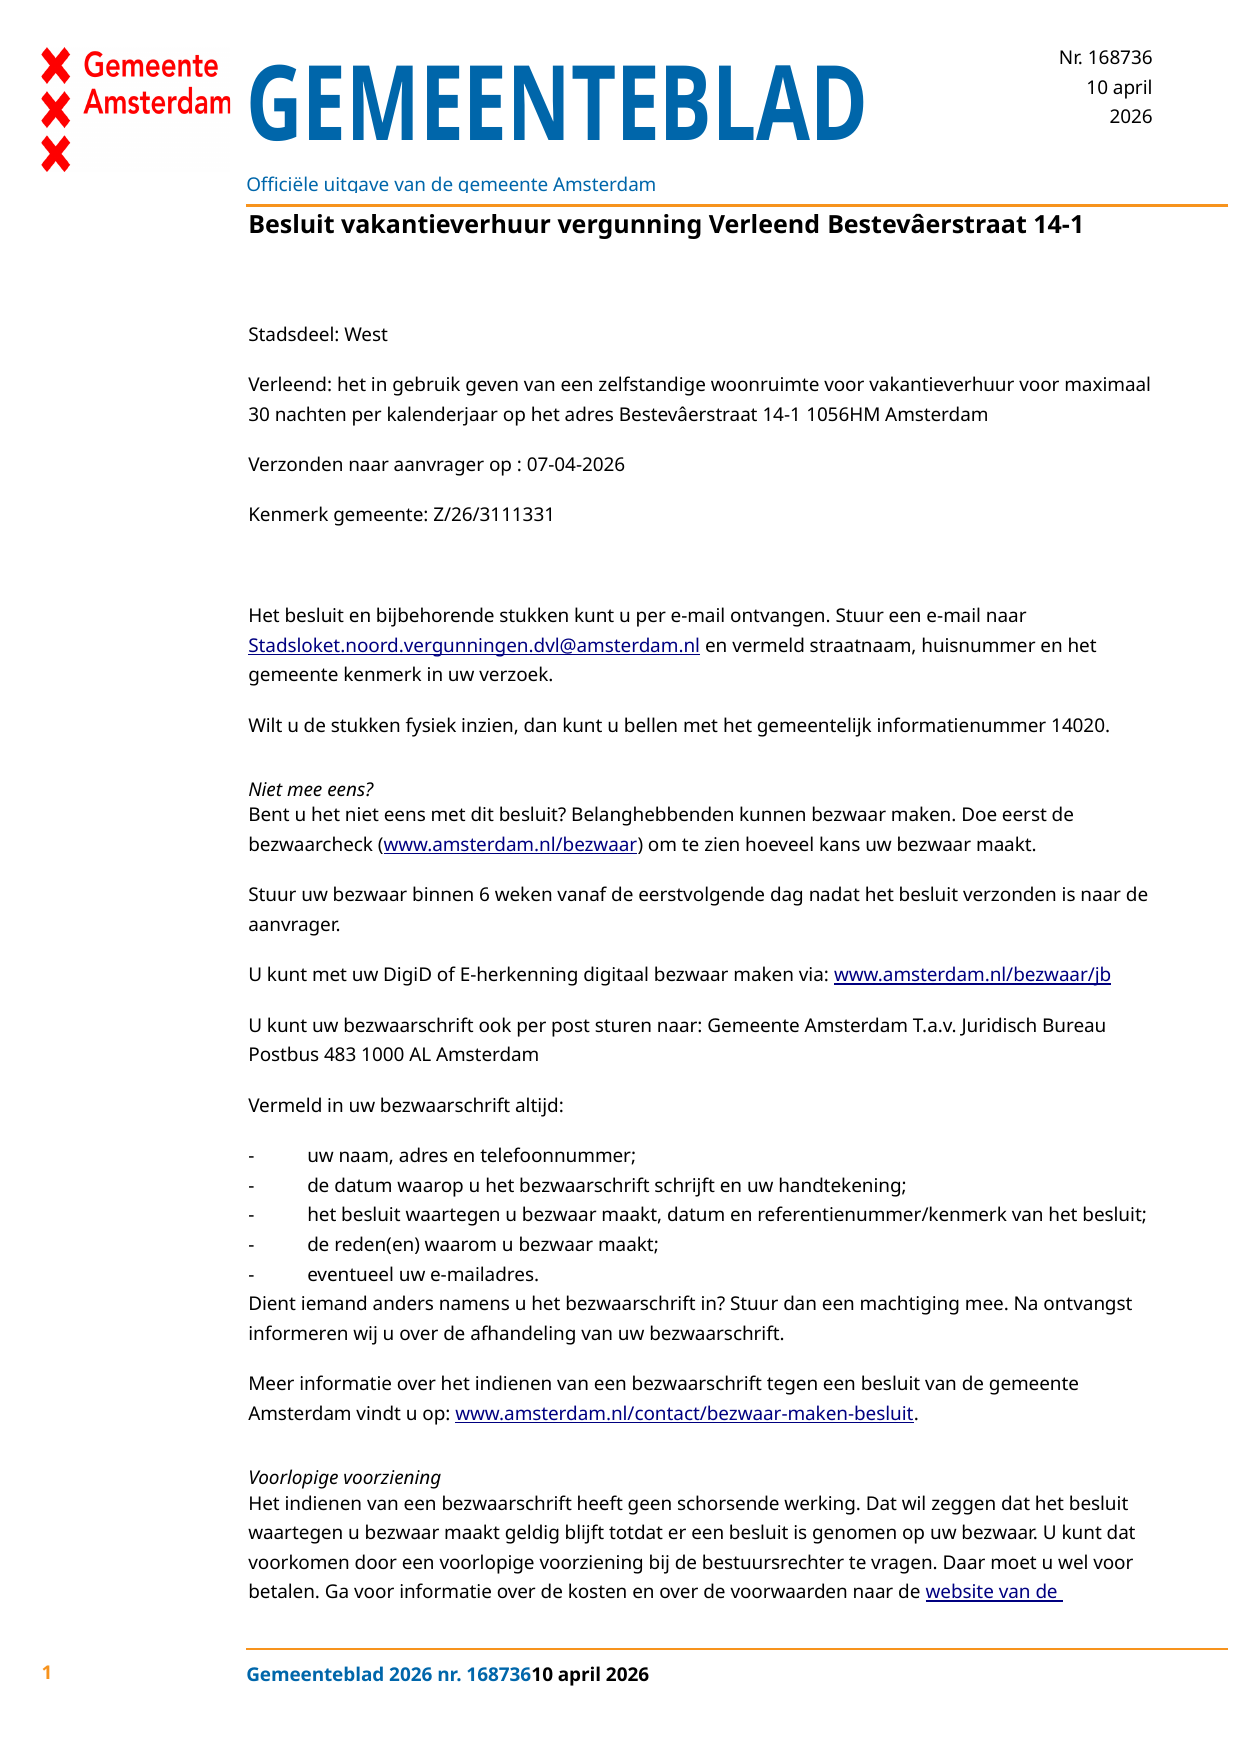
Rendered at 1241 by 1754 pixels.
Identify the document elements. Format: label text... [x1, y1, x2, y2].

text Het indienen van een bezwaarschrift heeft geen schorsende werking. Dat wil zeggen dat het besluit waartegen u bezwaar maakt geldig blijft totdat er een besluit is genomen op uw bezwaar. U kunt dat voorkomen door een voorlopige voorziening bij de bestuursrechter te vragen. Daar moet u wel voor betalen. Ga voor informatie over de kosten en over de voorwaarden naar de website van de [248, 1490, 1152, 1604]
text Kenmerk gemeente: Z/26/3111331 [248, 502, 1152, 527]
text U kunt uw bezwaarschrift ook per post sturen naar: Gemeente Amsterdam T.a.v. Juridisch Bureau Postbus 483 1000 AL Amsterdam [248, 1012, 1152, 1067]
text Bent u het niet eens met dit besluit? Belanghebbenden kunnen bezwaar maken. Doe eerst de bezwaarcheck (www.amsterdam.nl/bezwaar) om te zien hoeveel kans uw bezwaar maakt. [248, 802, 1152, 857]
text Vermeld in uw bezwaarschrift altijd: [248, 1092, 1152, 1118]
text Wilt u de stukken fysiek inzien, dan kunt u bellen met het gemeentelijk informatienummer 14020. [248, 712, 1152, 738]
text Verzonden naar aanvrager op : 07-04-2026 [248, 451, 1152, 477]
text Verleend: het in gebruik geven van een zelfstandige woonruimte voor vakantieverhuur voor maximaal 30 nachten per kalenderjaar op het adres Bestevâerstraat 14-1 1056HM Amsterdam [248, 371, 1152, 426]
text Stuur uw bezwaar binnen 6 weken vanaf de eerstvolgende dag nadat het besluit verzonden is naar de aanvrager. [248, 882, 1152, 937]
text U kunt met uw DigiD of E-herkenning digitaal bezwaar maken via: www.amsterdam.nl/bezwaar/jb [248, 962, 1152, 987]
text Meer informatie over het indienen van een bezwaarschrift tegen een besluit van de gemeente Amsterdam vindt u op: www.amsterdam.nl/contact/bezwaar-maken-besluit. [248, 1370, 1152, 1426]
text Besluit vakantieverhuur vergunning Verleend Bestevâerstraat 14-1 [248, 207, 1152, 241]
list het besluit waartegen u bezwaar maakt, datum en referentienummer/kenmerk van het besluit; [248, 1202, 1152, 1227]
text Stadsdeel: West [248, 321, 1152, 346]
text Voorlopige voorziening [248, 1464, 1152, 1490]
text Niet mee eens? [248, 776, 1152, 802]
text Dient iemand anders namens u het bezwaarschrift in? Stuur dan een machtiging mee. Na ontvangst informeren wij u over de afhandeling van uw bezwaarschrift. [248, 1290, 1152, 1346]
list eventueel uw e-mailadres. [248, 1261, 1152, 1287]
picture [41, 47, 231, 172]
list de reden(en) waarom u bezwaar maakt; [248, 1231, 1152, 1257]
list uw naam, adres en telefoonnummer; [248, 1142, 1152, 1168]
text Het besluit en bijbehorende stukken kunt u per e-mail ontvangen. Stuur een e-mail naar Stadsloket.noord.vergunningen.dvl@amsterdam.nl en vermeld straatnaam, huisnummer en het gemeente kenmerk in uw verzoek. [248, 602, 1152, 687]
list de datum waarop u het bezwaarschrift schrijft en uw handtekening; [248, 1172, 1152, 1198]
